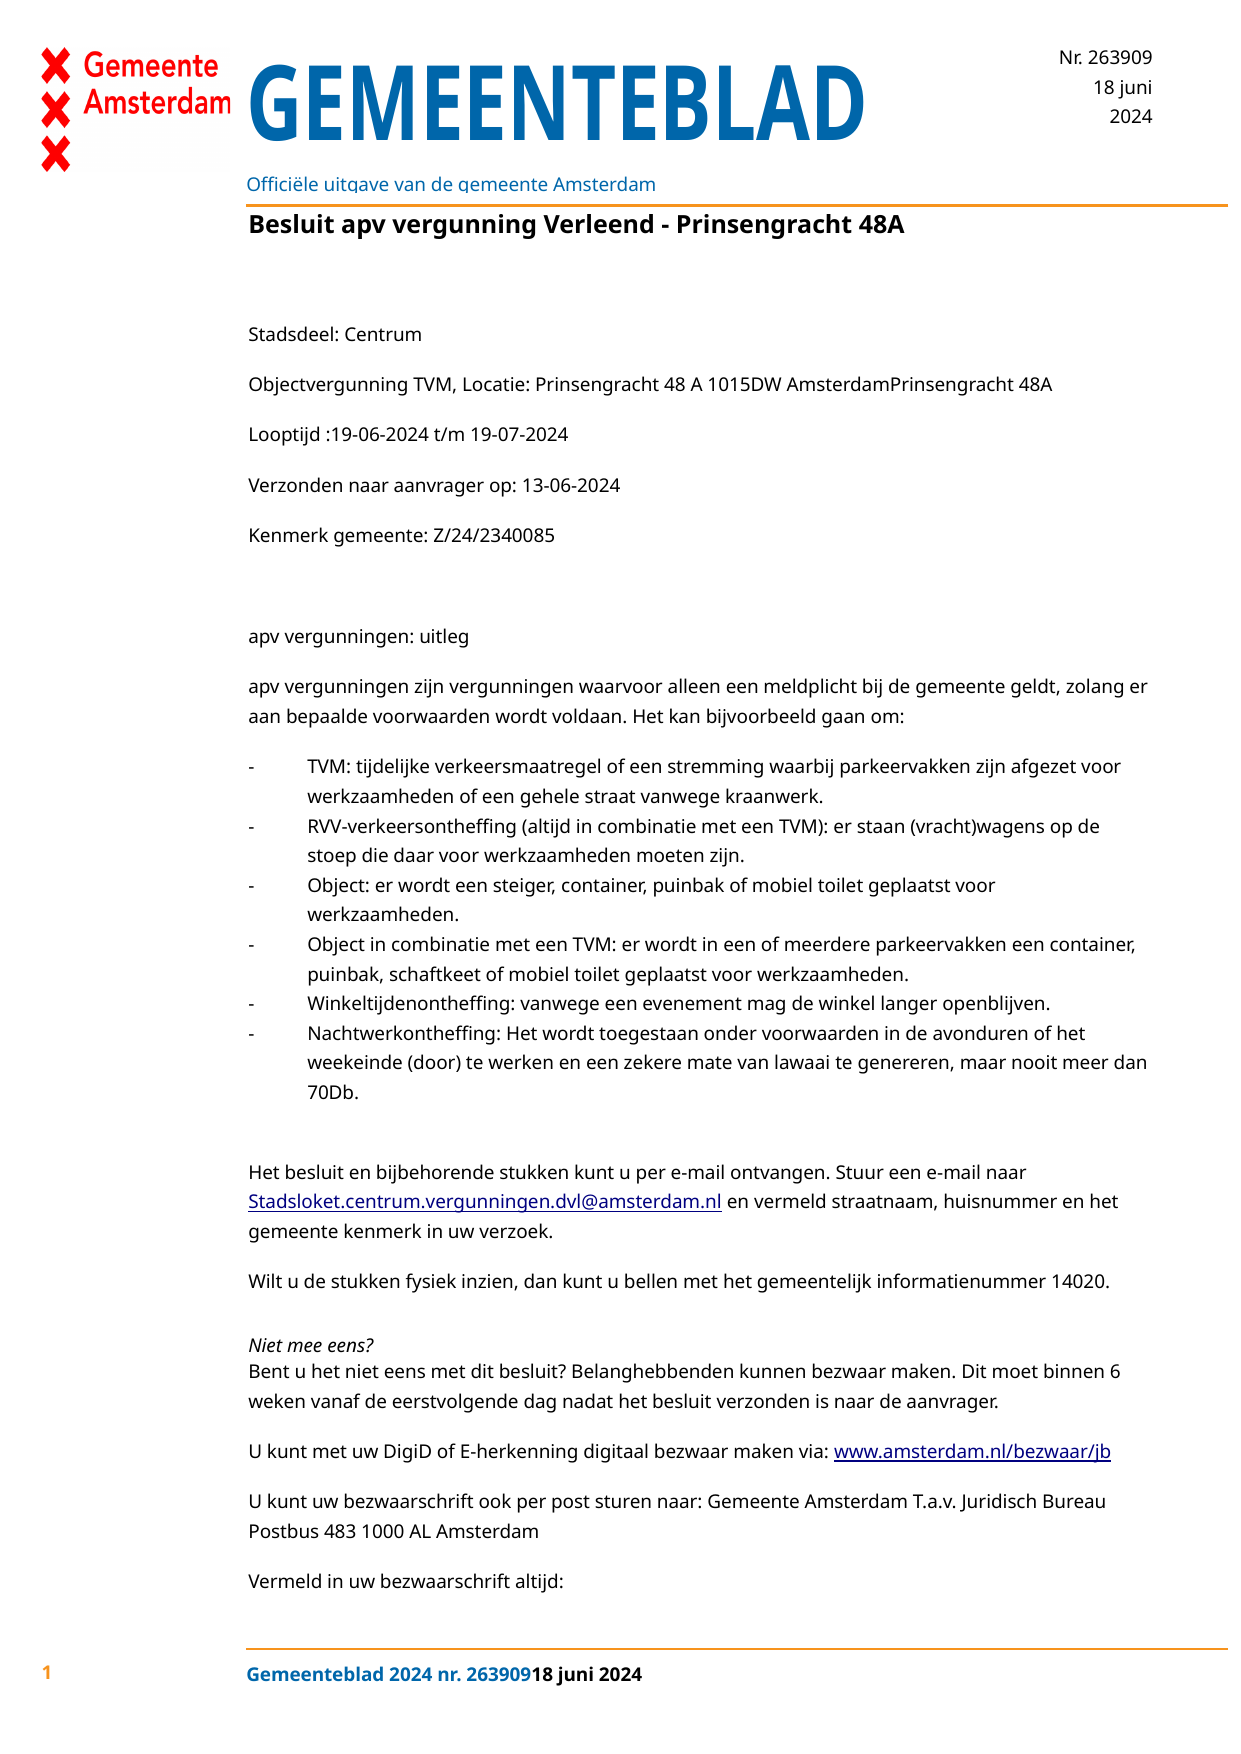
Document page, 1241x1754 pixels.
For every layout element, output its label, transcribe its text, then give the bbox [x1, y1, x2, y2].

list TVM: tijdelijke verkeersmaatregel of een stremming waarbij parkeervakken zijn afgezet voor werkzaamheden of een gehele straat vanwege kraanwerk. [248, 754, 1152, 809]
text Verzonden naar aanvrager op: 13-06-2024 [248, 472, 1152, 498]
text Niet mee eens? [248, 1333, 1152, 1358]
text Vermeld in uw bezwaarschrift altijd: [248, 1569, 1152, 1594]
text Stadsdeel: Centrum [248, 321, 1152, 346]
text Wilt u de stukken fysiek inzien, dan kunt u bellen met het gemeentelijk informatienummer 14020. [248, 1269, 1152, 1294]
text U kunt met uw DigiD of E-herkenning digitaal bezwaar maken via: www.amsterdam.nl/bezwaar/jb [248, 1438, 1152, 1464]
picture [41, 47, 231, 172]
text U kunt uw bezwaarschrift ook per post sturen naar: Gemeente Amsterdam T.a.v. Juridisch Bureau Postbus 483 1000 AL Amsterdam [248, 1489, 1152, 1544]
list Nachtwerkontheffing: Het wordt toegestaan onder voorwaarden in de avonduren of het weekeinde (door) te werken en een zekere mate van lawaai te genereren, maar nooit meer dan 70Db. [248, 1020, 1152, 1105]
text Kenmerk gemeente: Z/24/2340085 [248, 522, 1152, 548]
list Object in combinatie met een TVM: er wordt in een of meerdere parkeervakken een container, puinbak, schaftkeet of mobiel toilet geplaatst voor werkzaamheden. [248, 931, 1152, 986]
list Object: er wordt een steiger, container, puinbak of mobiel toilet geplaatst voor werkzaamheden. [248, 872, 1152, 927]
text Objectvergunning TVM, Locatie: Prinsengracht 48 A 1015DW AmsterdamPrinsengracht 48A [248, 371, 1152, 397]
text apv vergunningen zijn vergunningen waarvoor alleen een meldplicht bij de gemeente geldt, zolang er aan bepaalde voorwaarden wordt voldaan. Het kan bijvoorbeeld gaan om: [248, 674, 1152, 729]
text Het besluit en bijbehorende stukken kunt u per e-mail ontvangen. Stuur een e-mail naar Stadsloket.centrum.vergunningen.dvl@amsterdam.nl en vermeld straatnaam, huisnummer en het gemeente kenmerk in uw verzoek. [248, 1159, 1152, 1244]
list Winkeltijdenontheffing: vanwege een evenement mag de winkel langer openblijven. [248, 990, 1152, 1016]
list RVV-verkeersontheffing (altijd in combinatie met een TVM): er staan (vracht)wagens op de stoep die daar voor werkzaamheden moeten zijn. [248, 813, 1152, 868]
text Bent u het niet eens met dit besluit? Belanghebbenden kunnen bezwaar maken. Dit moet binnen 6 weken vanaf de eerstvolgende dag nadat het besluit verzonden is naar de aanvrager. [248, 1358, 1152, 1414]
text apv vergunningen: uitleg [248, 623, 1152, 649]
text Looptijd :19-06-2024 t/m 19-07-2024 [248, 422, 1152, 447]
text Besluit apv vergunning Verleend - Prinsengracht 48A [248, 207, 1152, 241]
